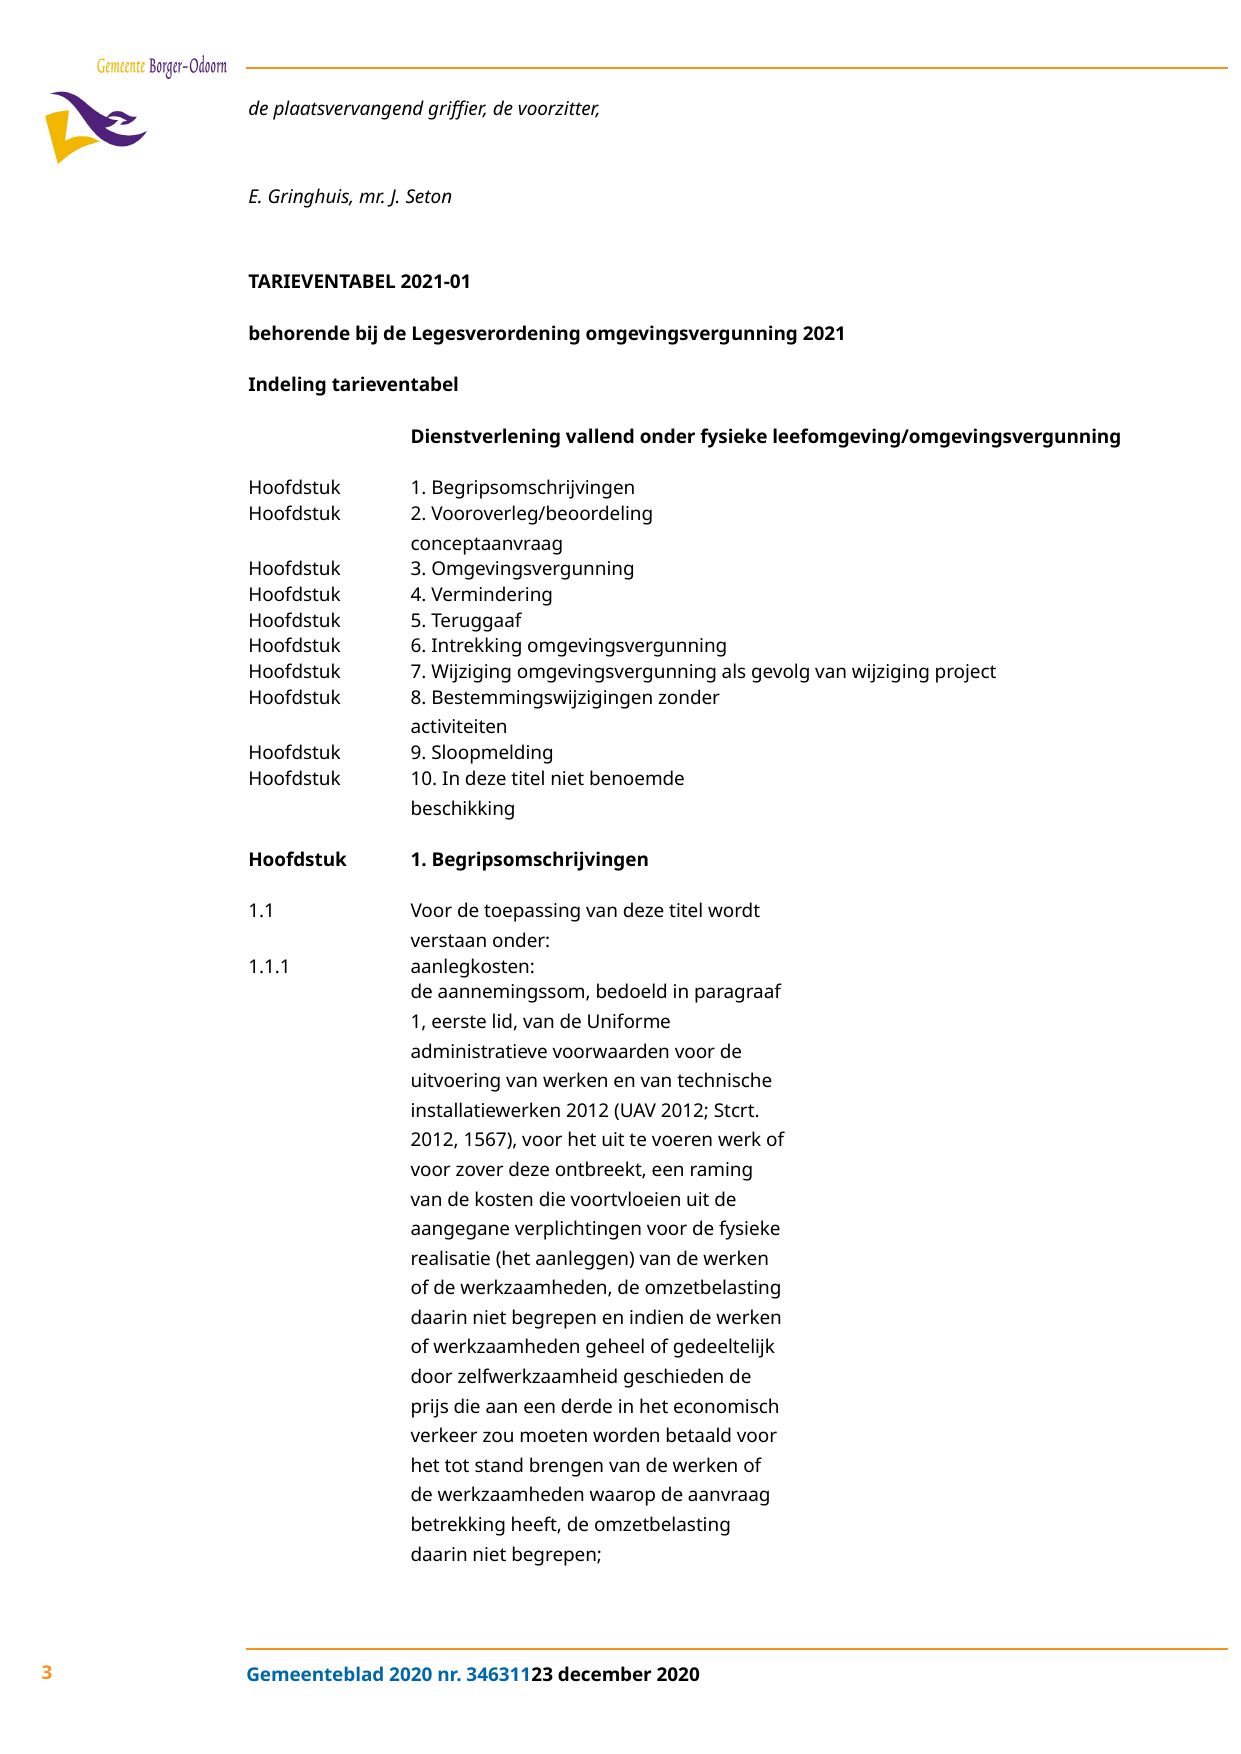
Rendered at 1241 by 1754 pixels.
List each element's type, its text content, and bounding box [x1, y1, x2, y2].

table_cell 8. Bestemmingswijzigingen zonder activiteiten [410, 684, 784, 739]
table_cell [947, 397, 1152, 423]
table_cell Hoofdstuk [248, 684, 410, 739]
table_cell [947, 633, 1152, 658]
table_cell [785, 581, 947, 607]
table_cell Hoofdstuk [248, 500, 410, 555]
table_cell 10. In deze titel niet benoemde beschikking [410, 765, 784, 820]
table_cell behorende bij de Legesverordening omgevingsvergunning 2021 [248, 320, 1152, 346]
table_cell Hoofdstuk [248, 581, 410, 607]
table_cell 1.1.1 [248, 953, 410, 979]
table_cell [248, 397, 410, 423]
table_cell [410, 1566, 784, 1592]
table_cell [248, 1566, 410, 1592]
table_cell [248, 979, 410, 1566]
picture [41, 47, 231, 172]
table_cell Hoofdstuk [248, 474, 410, 500]
table_cell 1. Begripsomschrijvingen [410, 846, 784, 872]
table_cell [785, 346, 947, 371]
table_cell [248, 423, 410, 449]
table_cell [785, 397, 947, 423]
text E. Gringhuis, mr. J. Seton [248, 183, 1152, 209]
table_cell [947, 1566, 1152, 1592]
table_cell 2. Vooroverleg/beoordeling conceptaanvraag [410, 500, 784, 555]
table_cell Indeling tarieventabel [248, 371, 1152, 397]
table_cell 9. Sloopmelding [410, 739, 784, 765]
table_cell [947, 846, 1152, 872]
table_cell de aannemingssom, bedoeld in paragraaf 1, eerste lid, van de Uniforme administratieve voorwaarden voor de uitvoering van werken en van technische installatiewerken 2012 (UAV 2012; Stcrt. 2012, 1567), voor het uit te voeren werk of voor zover deze ontbreekt, een raming van de kosten die voortvloeien uit de aangegane verplichtingen voor de fysieke realisatie (het aanleggen) van de werken of de werkzaamheden, de omzetbelasting daarin niet begrepen en indien de werken of werkzaamheden geheel of gedeeltelijk door zelfwerkzaamheid geschieden de prijs die aan een derde in het economisch verkeer zou moeten worden betaald voor het tot stand brengen van de werken of de werkzaamheden waarop de aanvraag betrekking heeft, de omzetbelasting daarin niet begrepen; [410, 979, 784, 1566]
table_cell [785, 500, 947, 555]
table_cell 3. Omgevingsvergunning [410, 555, 784, 581]
table_cell Voor de toepassing van deze titel wordt verstaan onder: [410, 898, 784, 953]
table_cell [785, 979, 947, 1566]
table_cell Hoofdstuk [248, 739, 410, 765]
table_cell 5. Teruggaaf [410, 607, 784, 633]
table_cell [947, 346, 1152, 371]
table_cell aanlegkosten: [410, 953, 784, 979]
table_cell 4. Vermindering [410, 581, 784, 607]
table_cell [248, 872, 410, 898]
table_cell 6. Intrekking omgevingsvergunning [410, 633, 784, 658]
table_cell [785, 898, 947, 953]
table_cell 7. Wijziging omgevingsvergunning als gevolg van wijziging project [410, 658, 1152, 684]
table_cell [947, 500, 1152, 555]
table_cell [248, 449, 410, 474]
table_cell [947, 474, 1152, 500]
table_cell [947, 872, 1152, 898]
table_cell [785, 953, 947, 979]
table_cell Hoofdstuk [248, 633, 410, 658]
table_cell 1. Begripsomschrijvingen [410, 474, 784, 500]
table_cell [248, 820, 410, 846]
table_cell Hoofdstuk [248, 846, 410, 872]
table_cell [785, 820, 947, 846]
table_cell [947, 294, 1152, 320]
table_cell Dienstverlening vallend onder fysieke leefomgeving/omgevingsvergunning [410, 423, 1152, 449]
table_cell [248, 346, 410, 371]
table_cell [947, 581, 1152, 607]
table_cell [410, 294, 784, 320]
table_cell [410, 820, 784, 846]
table_cell [785, 555, 947, 581]
text de plaatsvervangend griffier, de voorzitter, [248, 95, 1152, 121]
table_header [248, 243, 410, 268]
table_cell [785, 846, 947, 872]
table_header [410, 243, 784, 268]
table_cell 1.1 [248, 898, 410, 953]
table_cell Hoofdstuk [248, 765, 410, 820]
table_cell Hoofdstuk [248, 555, 410, 581]
table_cell [785, 607, 947, 633]
table_cell [947, 555, 1152, 581]
table_cell [248, 294, 410, 320]
table_cell [785, 739, 947, 765]
table_cell [410, 397, 784, 423]
table_cell [785, 449, 947, 474]
table_cell [410, 872, 784, 898]
table_cell [785, 294, 947, 320]
table_cell [947, 820, 1152, 846]
table_cell [947, 607, 1152, 633]
table_cell [947, 898, 1152, 953]
table_header [947, 243, 1152, 268]
table_cell [785, 872, 947, 898]
table_header [785, 243, 947, 268]
table_cell Hoofdstuk [248, 607, 410, 633]
table_cell [947, 979, 1152, 1566]
table_cell [785, 474, 947, 500]
table_cell [947, 684, 1152, 739]
table_cell [785, 1566, 947, 1592]
table_cell [947, 449, 1152, 474]
table_cell [947, 953, 1152, 979]
table_cell [947, 765, 1152, 820]
table_cell [785, 633, 947, 658]
table_cell [785, 684, 947, 739]
table_cell [947, 739, 1152, 765]
table_cell Hoofdstuk [248, 658, 410, 684]
table_cell TARIEVENTABEL 2021-01 [248, 269, 1152, 294]
table_cell [785, 765, 947, 820]
table_cell [410, 346, 784, 371]
table_cell [410, 449, 784, 474]
